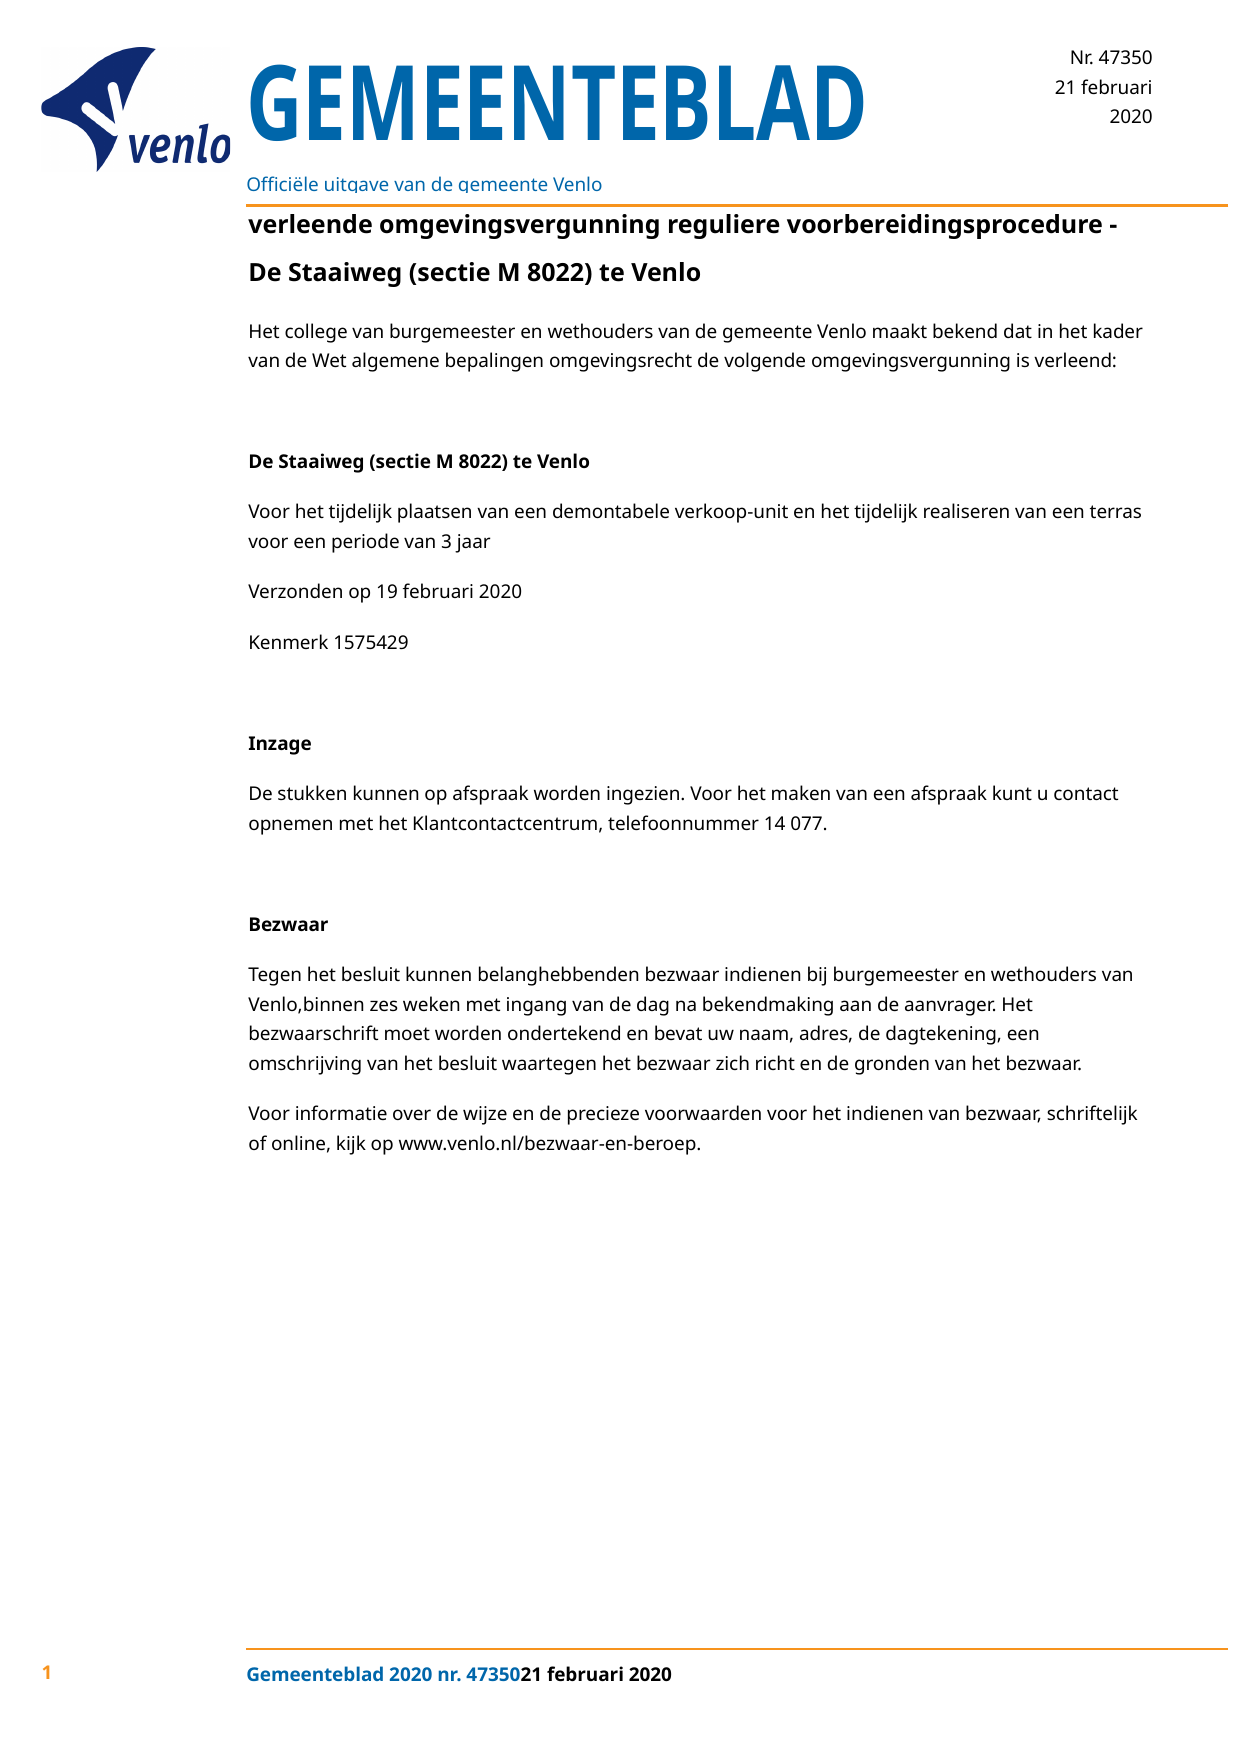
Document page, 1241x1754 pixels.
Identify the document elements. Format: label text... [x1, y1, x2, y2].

text Bezwaar [248, 911, 1152, 937]
text Voor informatie over de wijze en de precieze voorwaarden voor het indienen van bezwaar, schriftelijk of online, kijk op www.venlo.nl/bezwaar-en-beroep. [248, 1100, 1152, 1156]
picture [41, 47, 231, 172]
text Inzage [248, 730, 1152, 756]
text Tegen het besluit kunnen belanghebbenden bezwaar indienen bij burgemeester en wethouders van Venlo,binnen zes weken met ingang van de dag na bekendmaking aan de aanvrager. Het bezwaarschrift moet worden ondertekend en bevat uw naam, adres, de dagtekening, een omschrijving van het besluit waartegen het bezwaar zich richt en de gronden van het bezwaar. [248, 961, 1152, 1076]
text Het college van burgemeester en wethouders van de gemeente Venlo maakt bekend dat in het kader van de Wet algemene bepalingen omgevingsrecht de volgende omgevingsvergunning is verleend: [248, 318, 1152, 373]
text Kenmerk 1575429 [248, 629, 1152, 655]
text Verzonden op 19 februari 2020 [248, 579, 1152, 604]
text verleende omgevingsvergunning reguliere voorbereidingsprocedure - De Staaiweg (sectie M 8022) te Venlo [248, 207, 1152, 288]
text De stukken kunnen op afspraak worden ingezien. Voor het maken van een afspraak kunt u contact opnemen met het Klantcontactcentrum, telefoonnummer 14 077. [248, 780, 1152, 836]
text Voor het tijdelijk plaatsen van een demontabele verkoop-unit en het tijdelijk realiseren van een terras voor een periode van 3 jaar [248, 499, 1152, 554]
text De Staaiweg (sectie M 8022) te Venlo [248, 448, 1152, 474]
